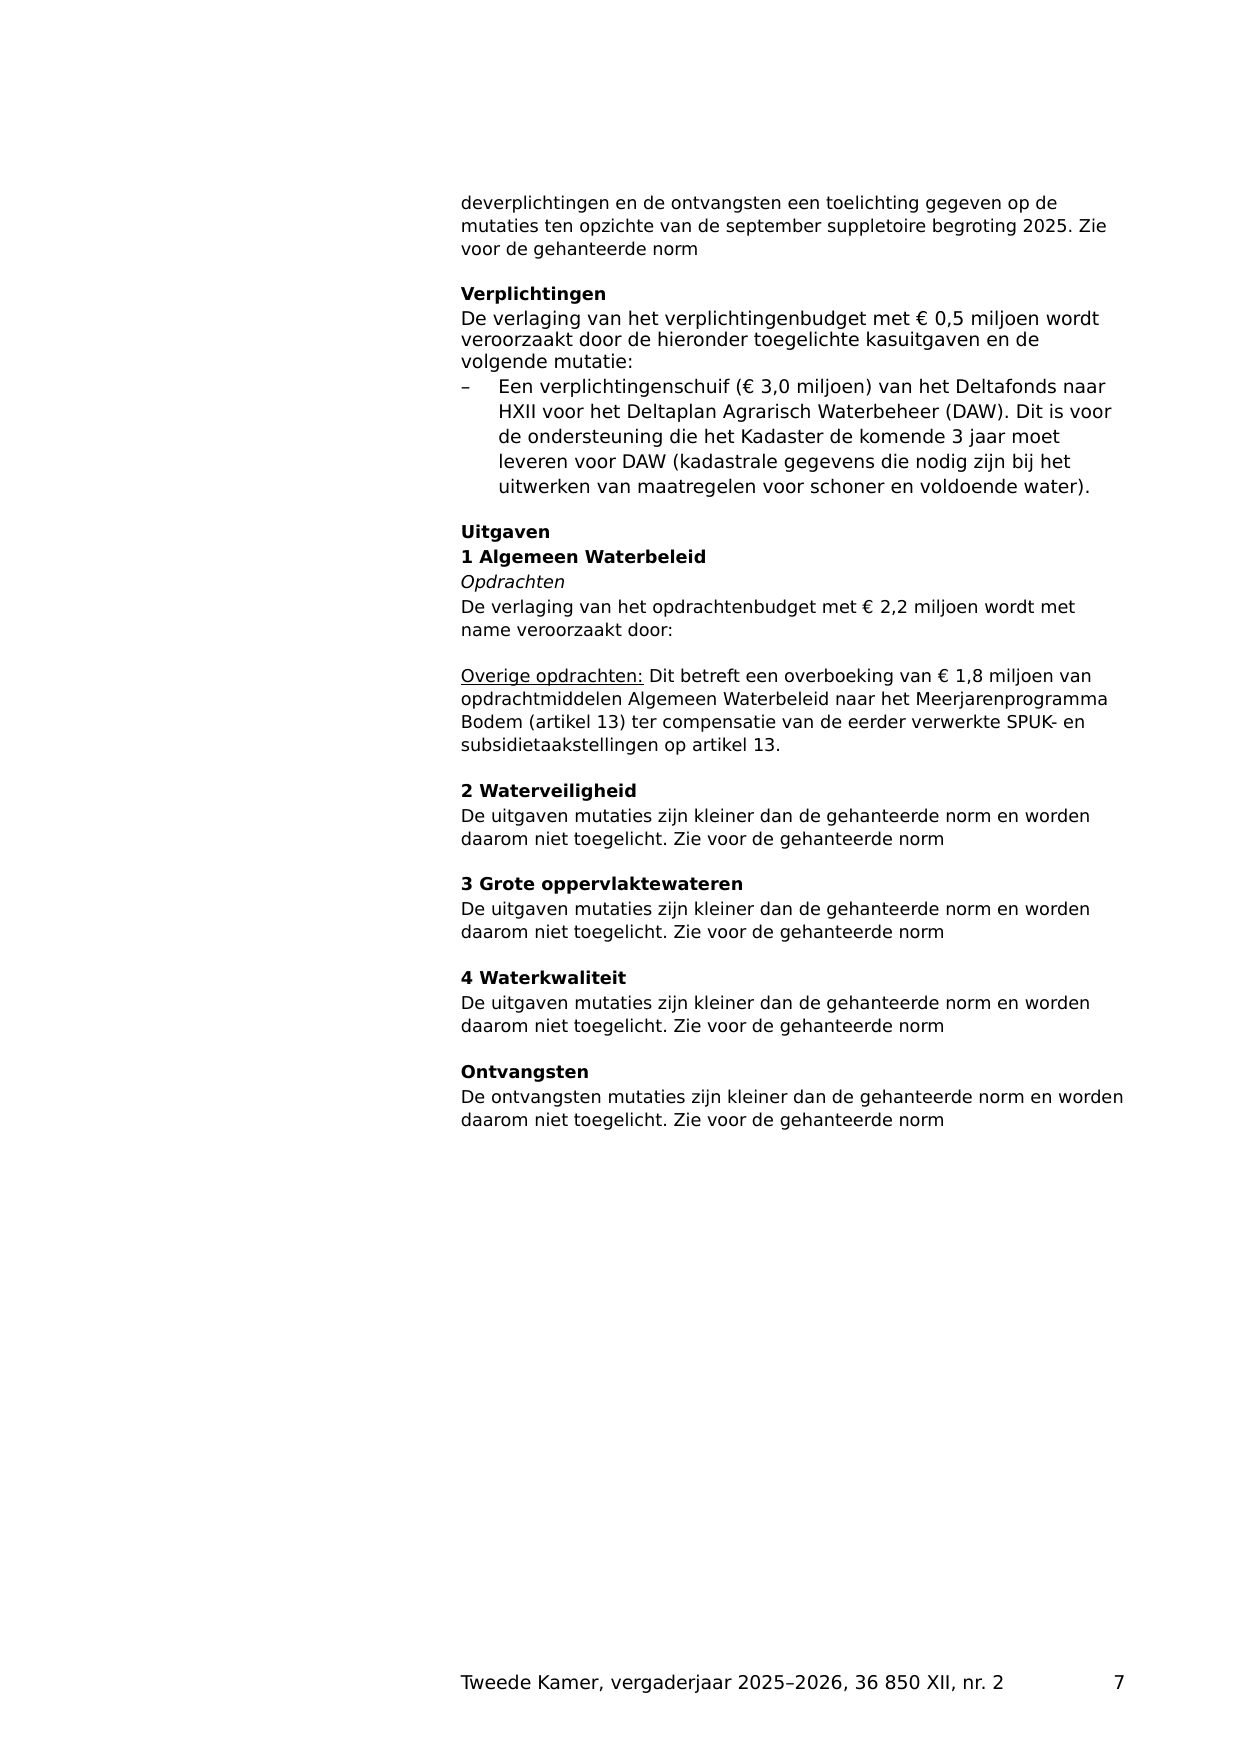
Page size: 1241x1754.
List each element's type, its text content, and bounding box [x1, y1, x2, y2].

text 2 Waterveiligheid [461, 779, 1125, 802]
text Opdrachten [461, 570, 1125, 593]
text De verlaging van het verplichtingenbudget met € 0,5 miljoen wordt veroorzaakt door de hieronder toegelichte kasuitgaven en de volgende mutatie: [461, 307, 1125, 373]
text Uitgaven [461, 520, 1125, 543]
text Verplichtingen [461, 282, 1125, 305]
text Ontvangsten [461, 1060, 1125, 1083]
text De verlaging van het opdrachtenbudget met € 2,2 miljoen wordt met name veroorzaakt door: [461, 595, 1125, 641]
text De uitgaven mutaties zijn kleiner dan de gehanteerde norm en worden daarom niet toegelicht. Zie voor de gehanteerde norm [461, 804, 1125, 849]
list Een verplichtingenschuif (€ 3,0 miljoen) van het Deltafonds naar HXII voor het Deltaplan Agrarisch Waterbeheer (DAW). Dit is voor de ondersteuning die het Kadaster de komende 3 jaar moet leveren voor DAW (kadastrale gegevens die nodig zijn bij het uitwerken van maatregelen voor schoner en voldoende water). [461, 373, 1125, 498]
text De uitgaven mutaties zijn kleiner dan de gehanteerde norm en worden daarom niet toegelicht. Zie voor de gehanteerde norm [461, 991, 1125, 1037]
text Overige opdrachten: Dit betreft een overboeking van € 1,8 miljoen van opdrachtmiddelen Algemeen Waterbeleid naar het Meerjarenprogramma Bodem (artikel 13) ter compensatie van de eerder verwerkte SPUK- en subsidietaakstellingen op artikel 13. [461, 664, 1125, 756]
text De uitgaven mutaties zijn kleiner dan de gehanteerde norm en worden daarom niet toegelicht. Zie voor de gehanteerde norm [461, 897, 1125, 943]
text 1 Algemeen Waterbeleid [461, 545, 1125, 568]
text 3 Grote oppervlaktewateren [461, 872, 1125, 895]
text De ontvangsten mutaties zijn kleiner dan de gehanteerde norm en worden daarom niet toegelicht. Zie voor de gehanteerde norm [461, 1085, 1125, 1131]
text 4 Waterkwaliteit [461, 966, 1125, 989]
text deverplichtingen en de ontvangsten een toelichting gegeven op de mutaties ten opzichte van de september suppletoire begroting 2025. Zie voor de gehanteerde norm [461, 191, 1125, 259]
